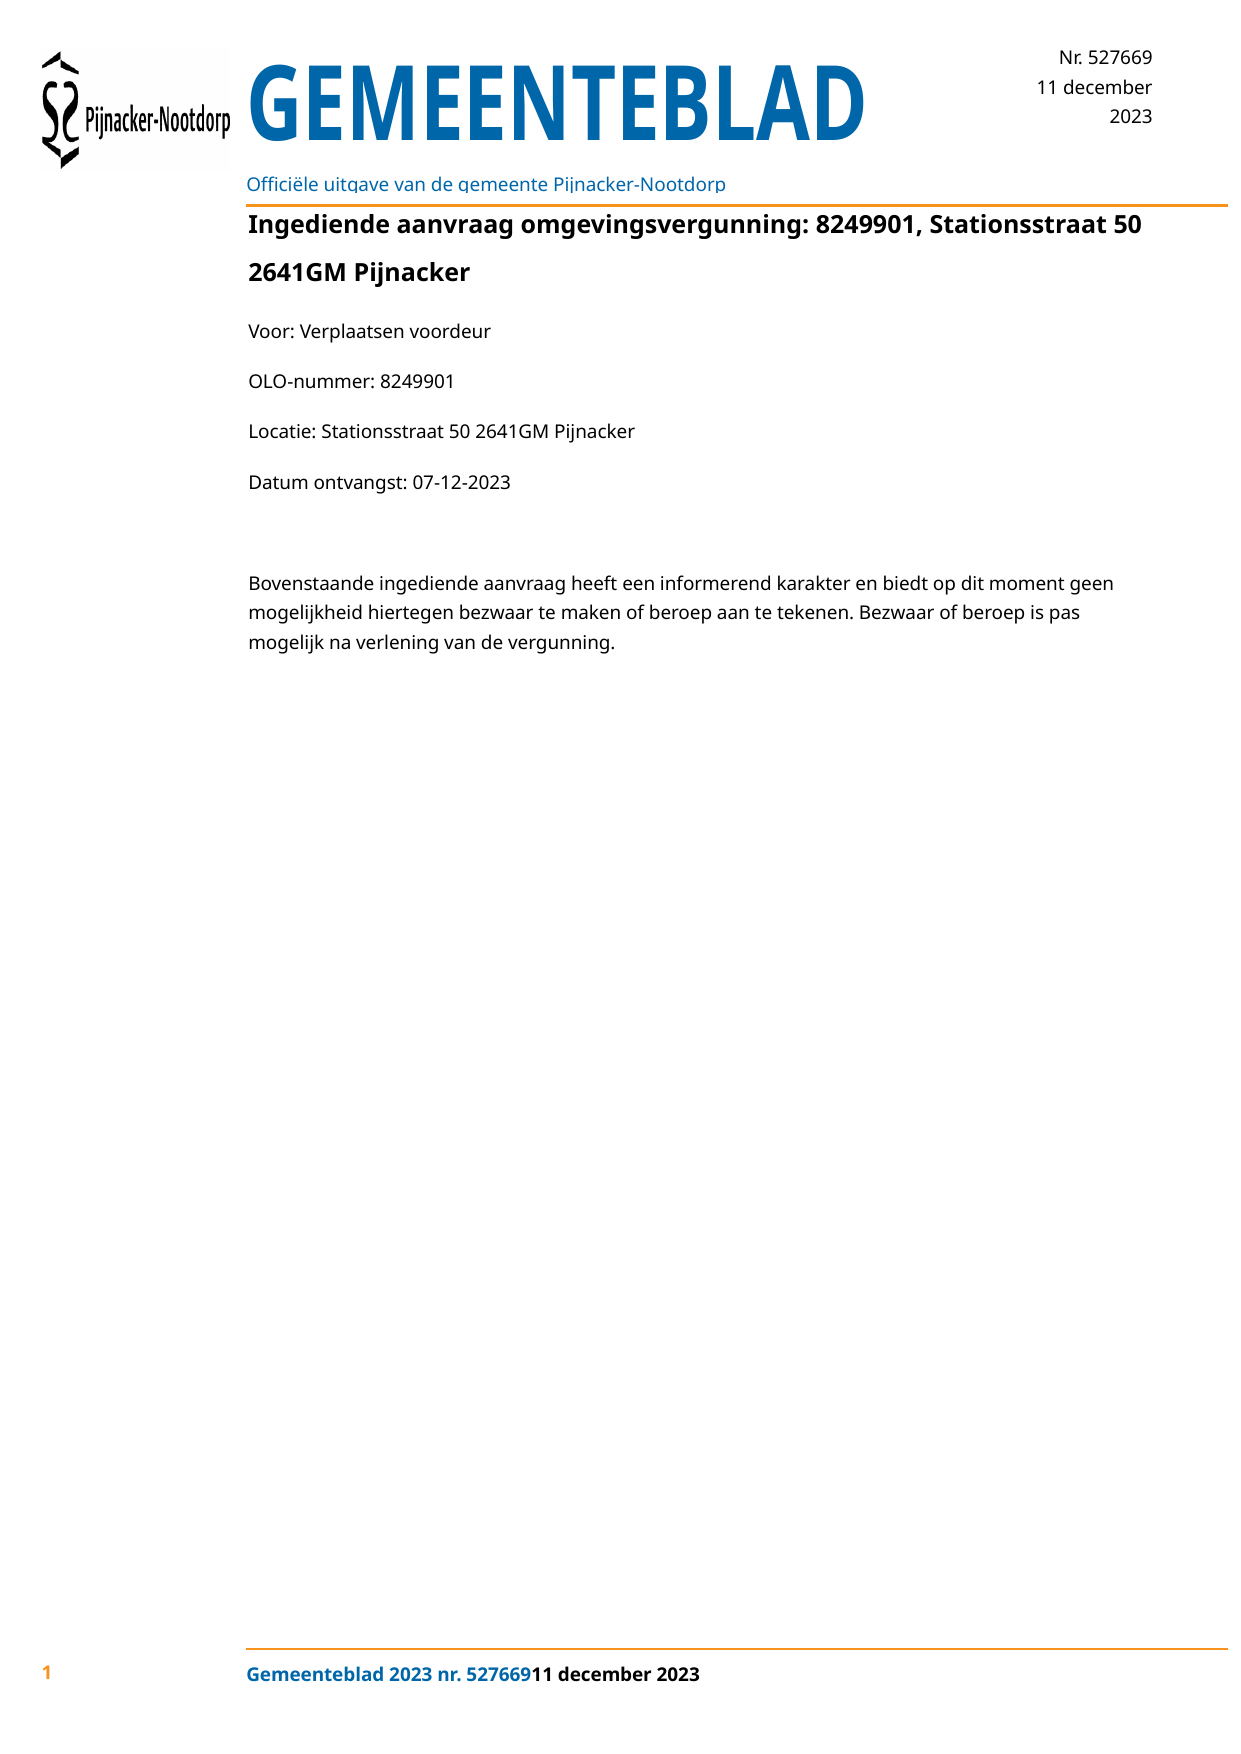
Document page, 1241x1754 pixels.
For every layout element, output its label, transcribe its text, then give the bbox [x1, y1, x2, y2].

text Bovenstaande ingediende aanvraag heeft een informerend karakter en biedt op dit moment geen mogelijkheid hiertegen bezwaar te maken of beroep aan te tekenen. Bezwaar of beroep is pas mogelijk na verlening van de vergunning. [248, 570, 1152, 655]
text Locatie: Stationsstraat 50 2641GM Pijnacker [248, 419, 1152, 444]
picture [41, 47, 231, 172]
text OLO-nummer: 8249901 [248, 368, 1152, 394]
text Datum ontvangst: 07-12-2023 [248, 469, 1152, 495]
text Ingediende aanvraag omgevingsvergunning: 8249901, Stationsstraat 50 2641GM Pijnacker [248, 207, 1152, 288]
text Voor: Verplaatsen voordeur [248, 318, 1152, 344]
